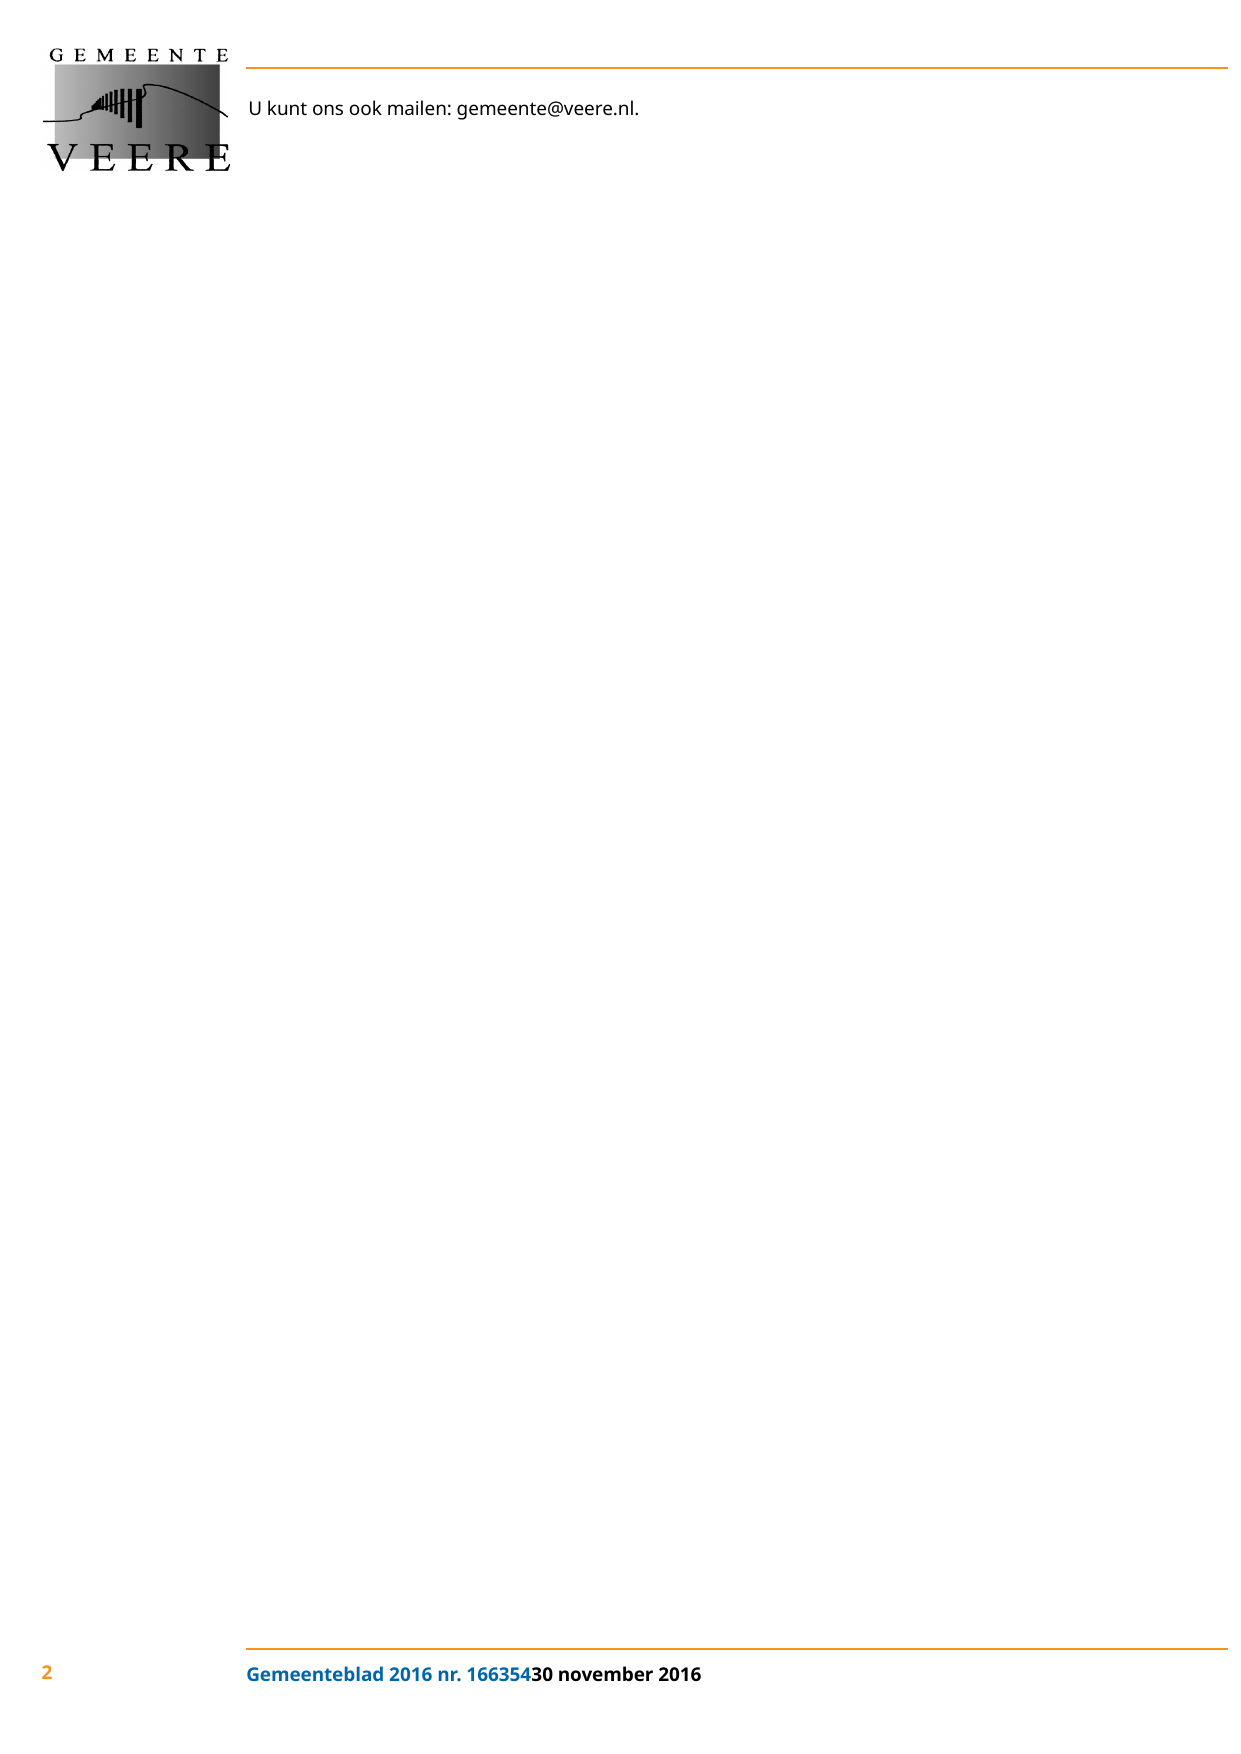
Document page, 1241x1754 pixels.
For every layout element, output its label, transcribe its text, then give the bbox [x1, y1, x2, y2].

picture [41, 47, 231, 172]
text U kunt ons ook mailen: gemeente@veere.nl. [248, 95, 1152, 121]
